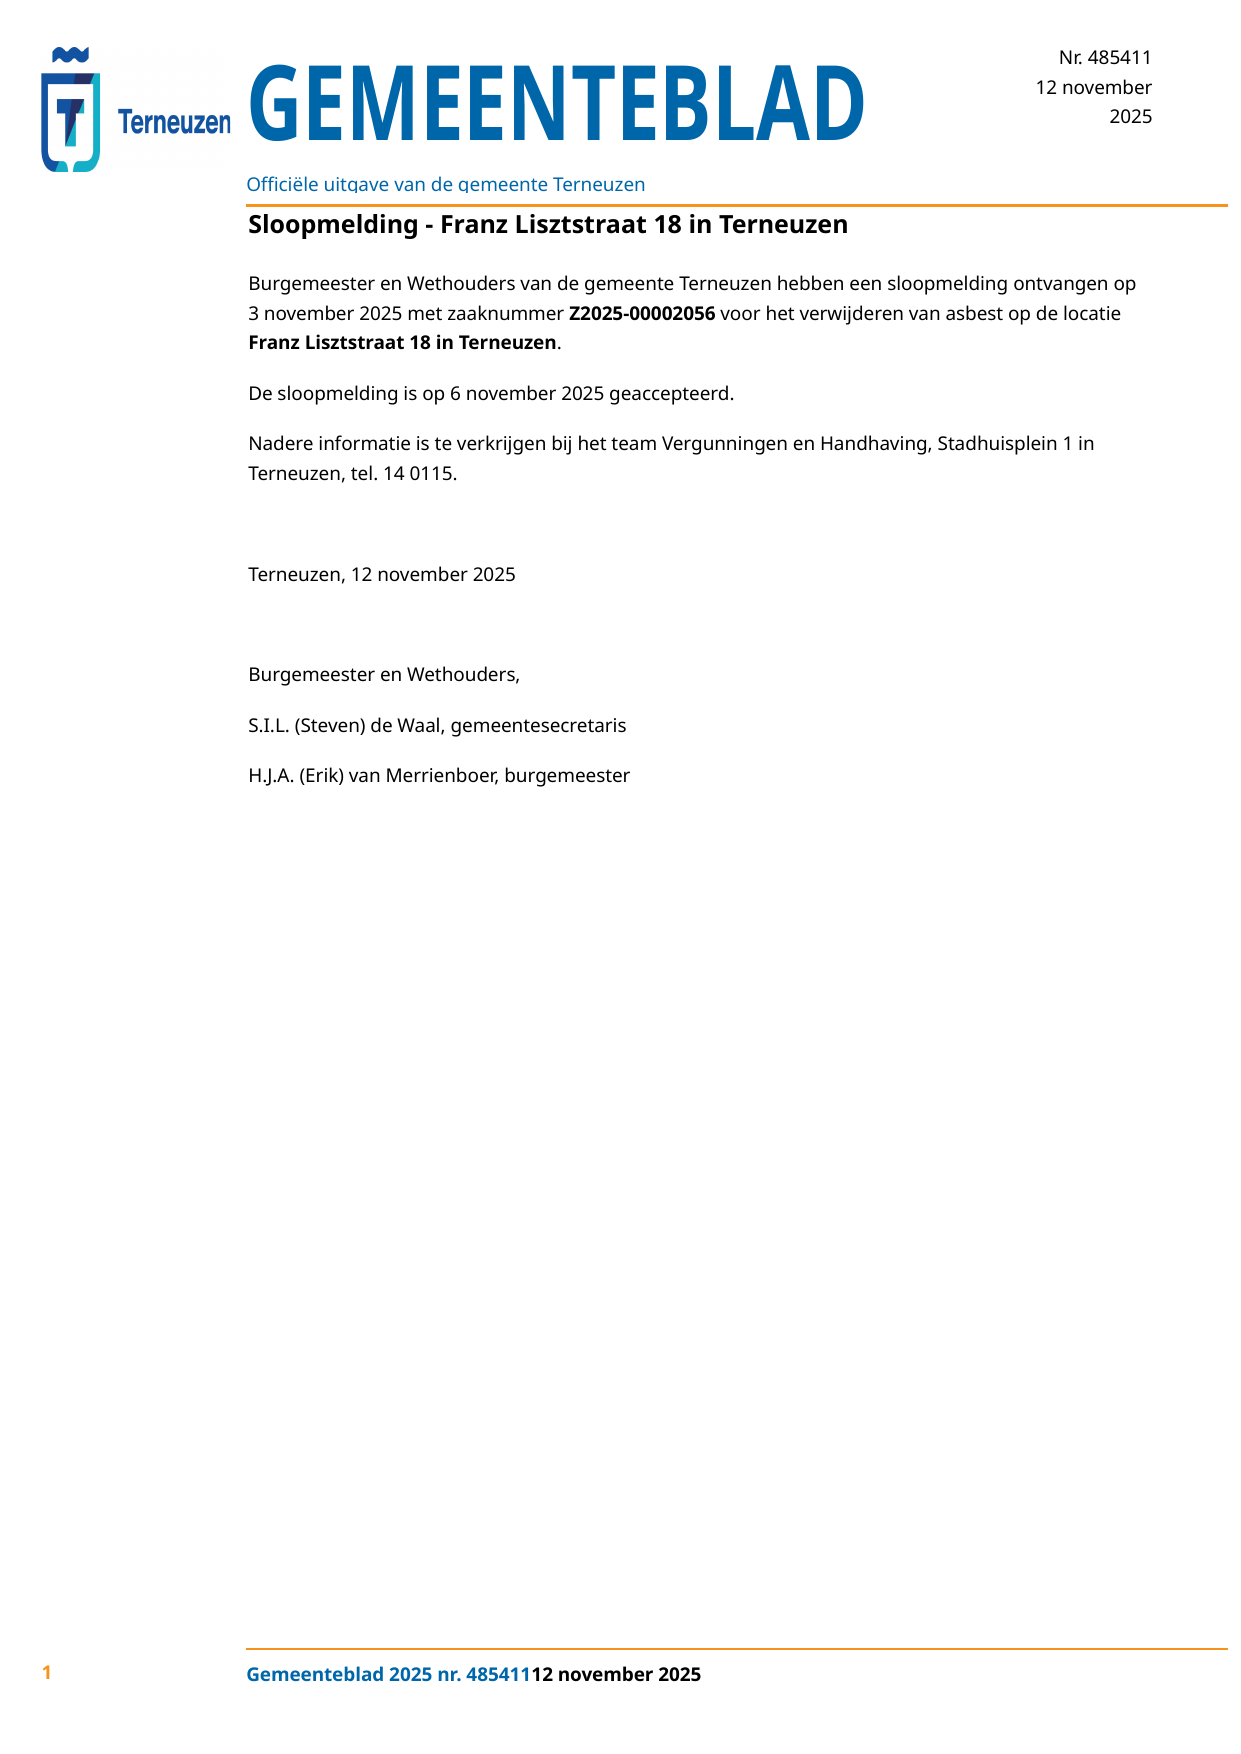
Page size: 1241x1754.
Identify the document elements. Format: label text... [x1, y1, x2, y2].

text Terneuzen, 12 november 2025 [248, 561, 1152, 586]
text Burgemeester en Wethouders, [248, 662, 1152, 687]
text Nadere informatie is te verkrijgen bij het team Vergunningen en Handhaving, Stadhuisplein 1 in Terneuzen, tel. 14 0115. [248, 430, 1152, 486]
text S.I.L. (Steven) de Waal, gemeentesecretaris [248, 712, 1152, 738]
text Sloopmelding - Franz Lisztstraat 18 in Terneuzen [248, 207, 1152, 241]
picture [41, 47, 231, 172]
text De sloopmelding is op 6 november 2025 geaccepteerd. [248, 380, 1152, 406]
text Burgemeester en Wethouders van de gemeente Terneuzen hebben een sloopmelding ontvangen op 3 november 2025 met zaaknummer Z2025-00002056 voor het verwijderen van asbest op de locatie Franz Lisztstraat 18 in Terneuzen. [248, 270, 1152, 355]
text H.J.A. (Erik) van Merrienboer, burgemeester [248, 762, 1152, 788]
